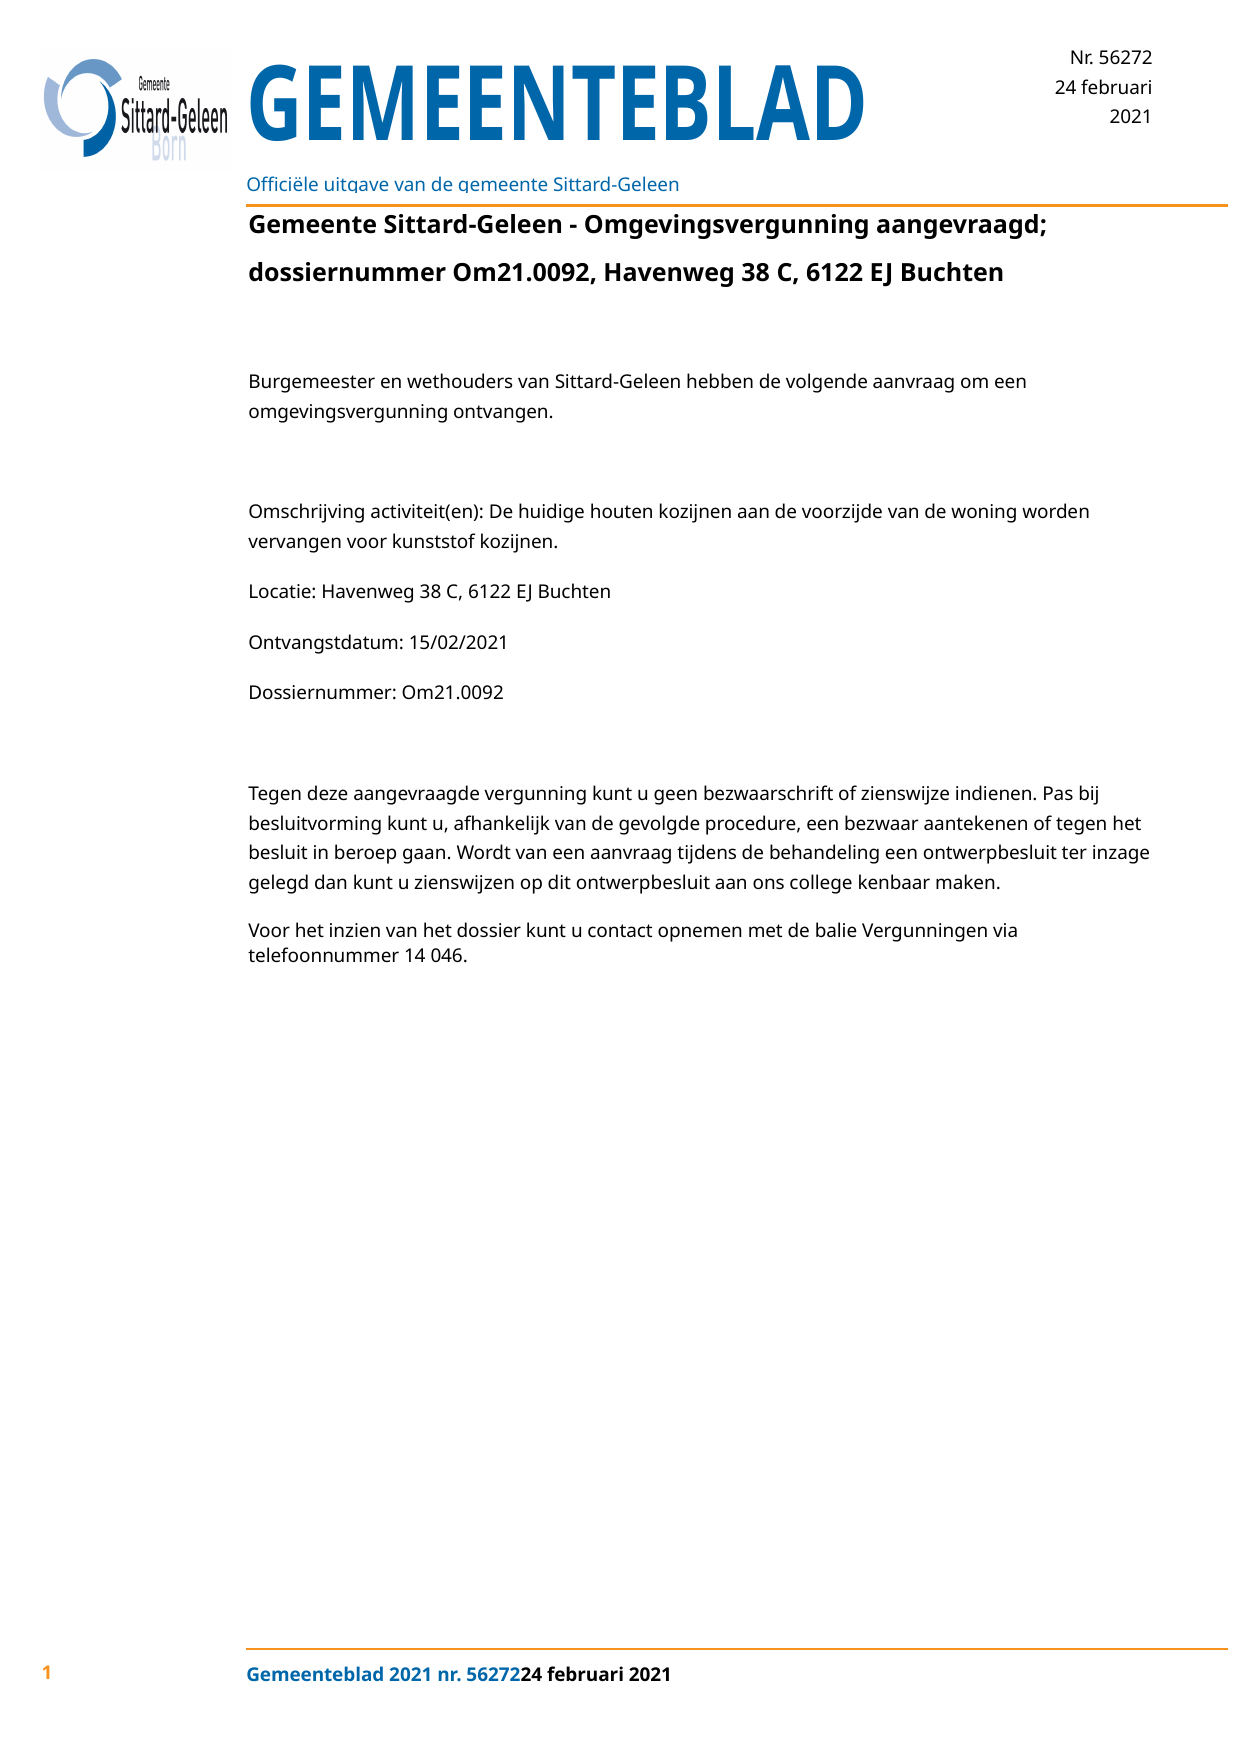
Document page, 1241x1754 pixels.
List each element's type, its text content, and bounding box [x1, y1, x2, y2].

text Locatie: Havenweg 38 C, 6122 EJ Buchten [248, 579, 1152, 604]
text Ontvangstdatum: 15/02/2021 [248, 629, 1152, 655]
picture [41, 47, 231, 172]
text Burgemeester en wethouders van Sittard-Geleen hebben de volgende aanvraag om een omgevingsvergunning ontvangen. [248, 368, 1152, 424]
text Voor het inzien van het dossier kunt u contact opnemen met de balie Vergunningen via telefoonnummer 14 046. [248, 917, 1152, 968]
text Gemeente Sittard-Geleen - Omgevingsvergunning aangevraagd; dossiernummer Om21.0092, Havenweg 38 C, 6122 EJ Buchten [248, 207, 1152, 288]
text Omschrijving activiteit(en): De huidige houten kozijnen aan de voorzijde van de woning worden vervangen voor kunststof kozijnen. [248, 499, 1152, 554]
text Dossiernummer: Om21.0092 [248, 679, 1152, 705]
text Tegen deze aangevraagde vergunning kunt u geen bezwaarschrift of zienswijze indienen. Pas bij besluitvorming kunt u, afhankelijk van de gevolgde procedure, een bezwaar aantekenen of tegen het besluit in beroep gaan. Wordt van een aanvraag tijdens de behandeling een ontwerpbesluit ter inzage gelegd dan kunt u zienswijzen op dit ontwerpbesluit aan ons college kenbaar maken. [248, 780, 1152, 895]
